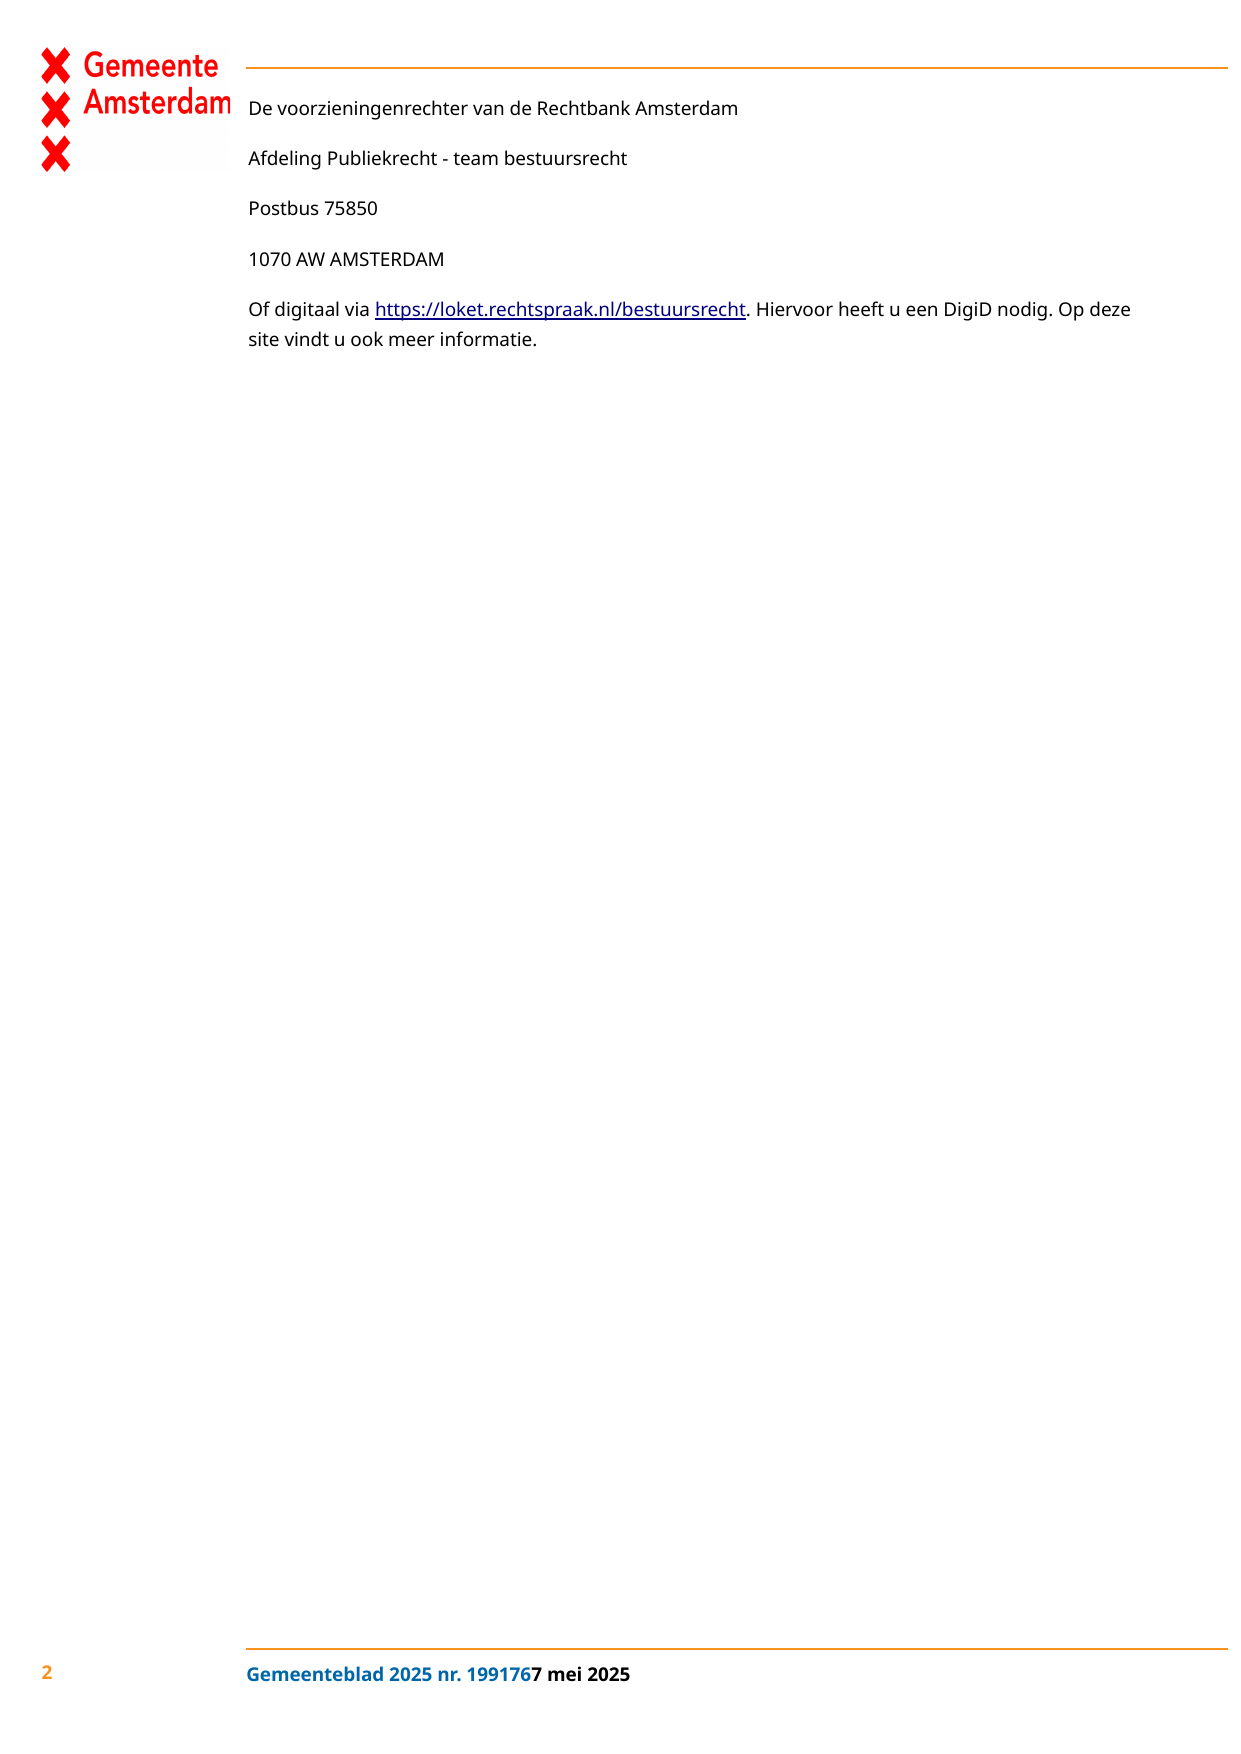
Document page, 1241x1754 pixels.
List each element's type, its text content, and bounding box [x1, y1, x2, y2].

text Postbus 75850 [248, 196, 1152, 221]
picture [41, 47, 231, 172]
text 1070 AW AMSTERDAM [248, 246, 1152, 272]
text De voorzieningenrechter van de Rechtbank Amsterdam [248, 95, 1152, 121]
text Afdeling Publiekrecht - team bestuursrecht [248, 145, 1152, 171]
text Of digitaal via https://loket.rechtspraak.nl/bestuursrecht. Hiervoor heeft u een DigiD nodig. Op deze site vindt u ook meer informatie. [248, 296, 1152, 352]
